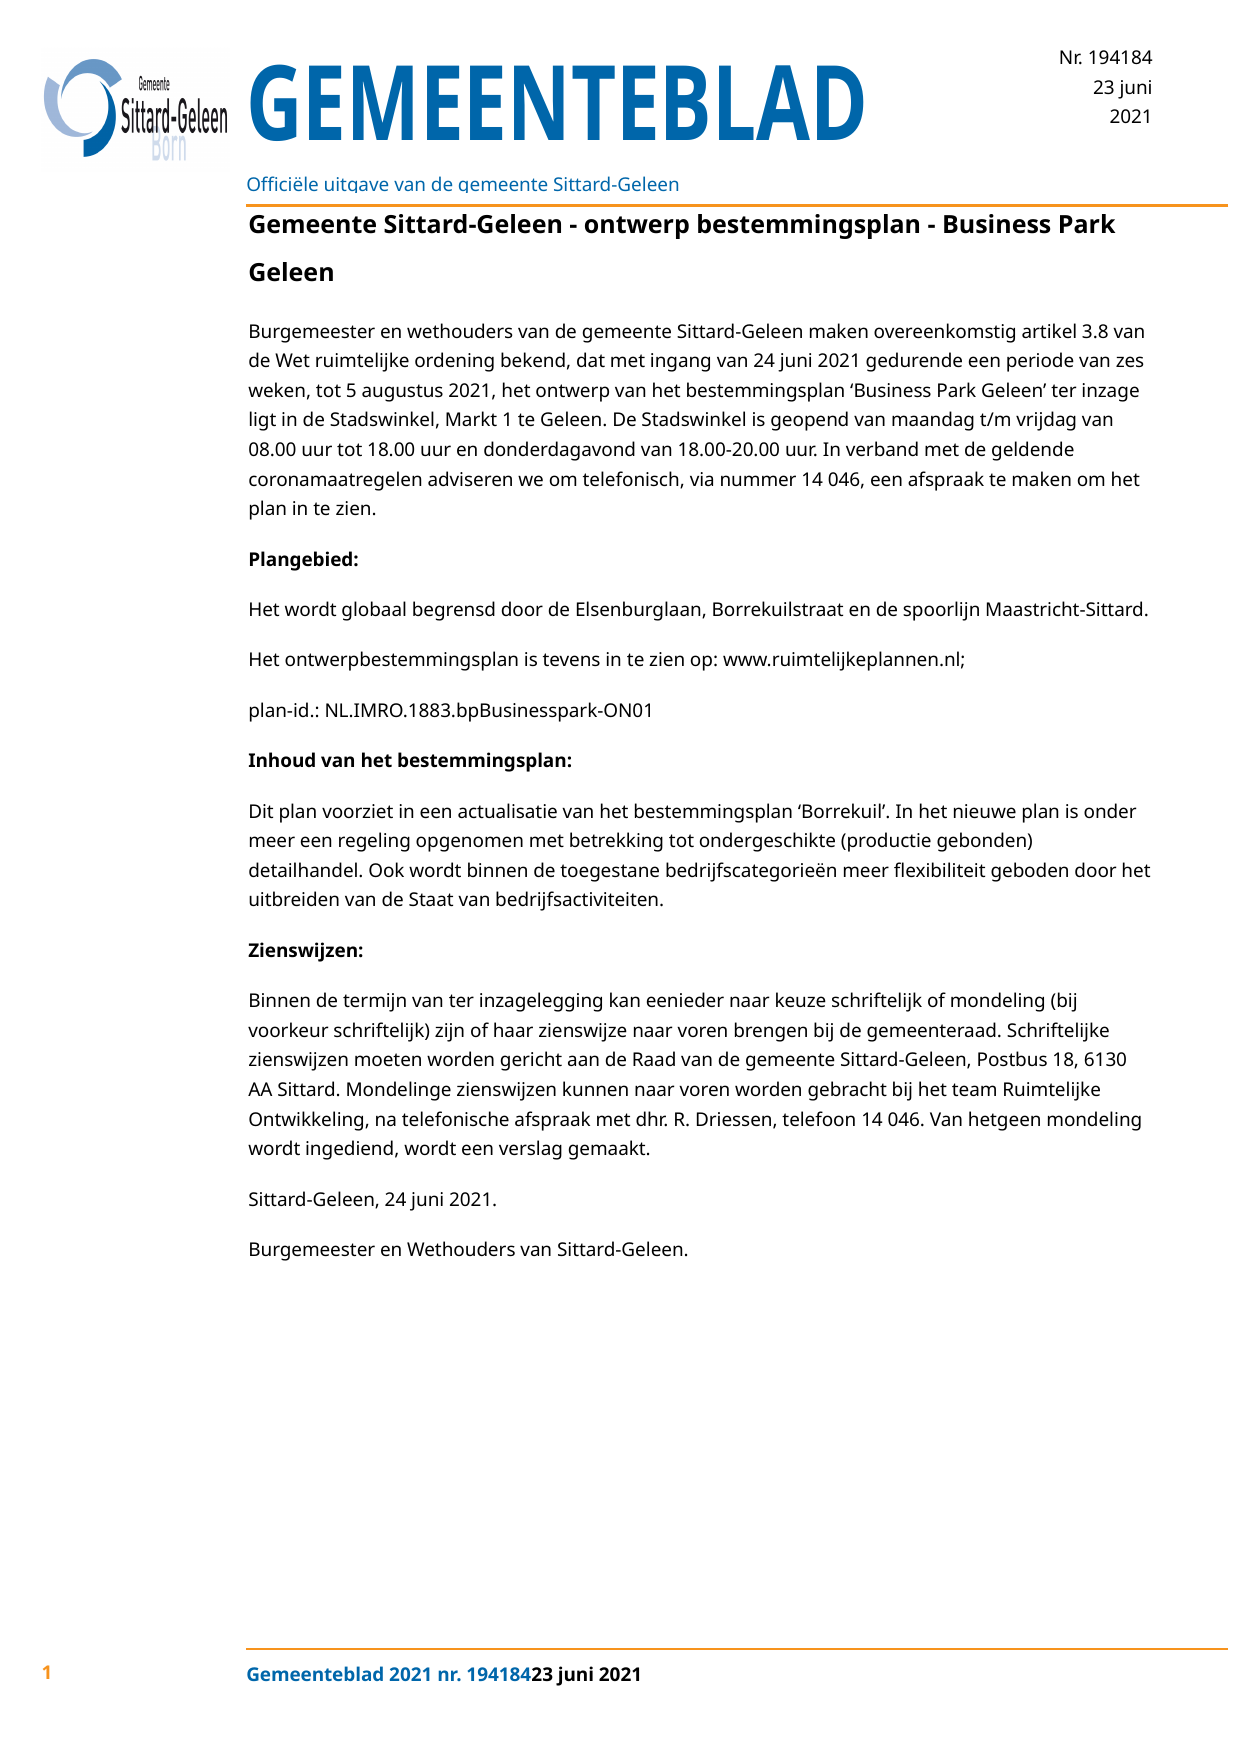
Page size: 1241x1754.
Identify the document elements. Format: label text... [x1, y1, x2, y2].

text Burgemeester en wethouders van de gemeente Sittard-Geleen maken overeenkomstig artikel 3.8 van de Wet ruimtelijke ordening bekend, dat met ingang van 24 juni 2021 gedurende een periode van zes weken, tot 5 augustus 2021, het ontwerp van het bestemmingsplan ‘Business Park Geleen’ ter inzage ligt in de Stadswinkel, Markt 1 te Geleen. De Stadswinkel is geopend van maandag t/m vrijdag van 08.00 uur tot 18.00 uur en donderdagavond van 18.00-20.00 uur. In verband met de geldende coronamaatregelen adviseren we om telefonisch, via nummer 14 046, een afspraak te maken om het plan in te zien. [248, 318, 1152, 521]
text Het wordt globaal begrensd door de Elsenburglaan, Borrekuilstraat en de spoorlijn Maastricht-Sittard. [248, 596, 1152, 622]
text Plangebied: [248, 546, 1152, 572]
text Gemeente Sittard-Geleen - ontwerp bestemmingsplan - Business Park Geleen [248, 207, 1152, 288]
text Inhoud van het bestemmingsplan: [248, 747, 1152, 773]
text Burgemeester en Wethouders van Sittard-Geleen. [248, 1236, 1152, 1262]
text Binnen de termijn van ter inzagelegging kan eenieder naar keuze schriftelijk of mondeling (bij voorkeur schriftelijk) zijn of haar zienswijze naar voren brengen bij de gemeenteraad. Schriftelijke zienswijzen moeten worden gericht aan de Raad van de gemeente Sittard-Geleen, Postbus 18, 6130 AA Sittard. Mondelinge zienswijzen kunnen naar voren worden gebracht bij het team Ruimtelijke Ontwikkeling, na telefonische afspraak met dhr. R. Driessen, telefoon 14 046. Van hetgeen mondeling wordt ingediend, wordt een verslag gemaakt. [248, 987, 1152, 1161]
text Sittard-Geleen, 24 juni 2021. [248, 1186, 1152, 1212]
text plan-id.: NL.IMRO.1883.bpBusinesspark-ON01 [248, 697, 1152, 723]
text Dit plan voorziet in een actualisatie van het bestemmingsplan ‘Borrekuil’. In het nieuwe plan is onder meer een regeling opgenomen met betrekking tot ondergeschikte (productie gebonden) detailhandel. Ook wordt binnen de toegestane bedrijfscategorieën meer flexibiliteit geboden door het uitbreiden van de Staat van bedrijfsactiviteiten. [248, 798, 1152, 912]
picture [41, 47, 231, 172]
text Zienswijzen: [248, 937, 1152, 963]
text Het ontwerpbestemmingsplan is tevens in te zien op: www.ruimtelijkeplannen.nl; [248, 647, 1152, 672]
